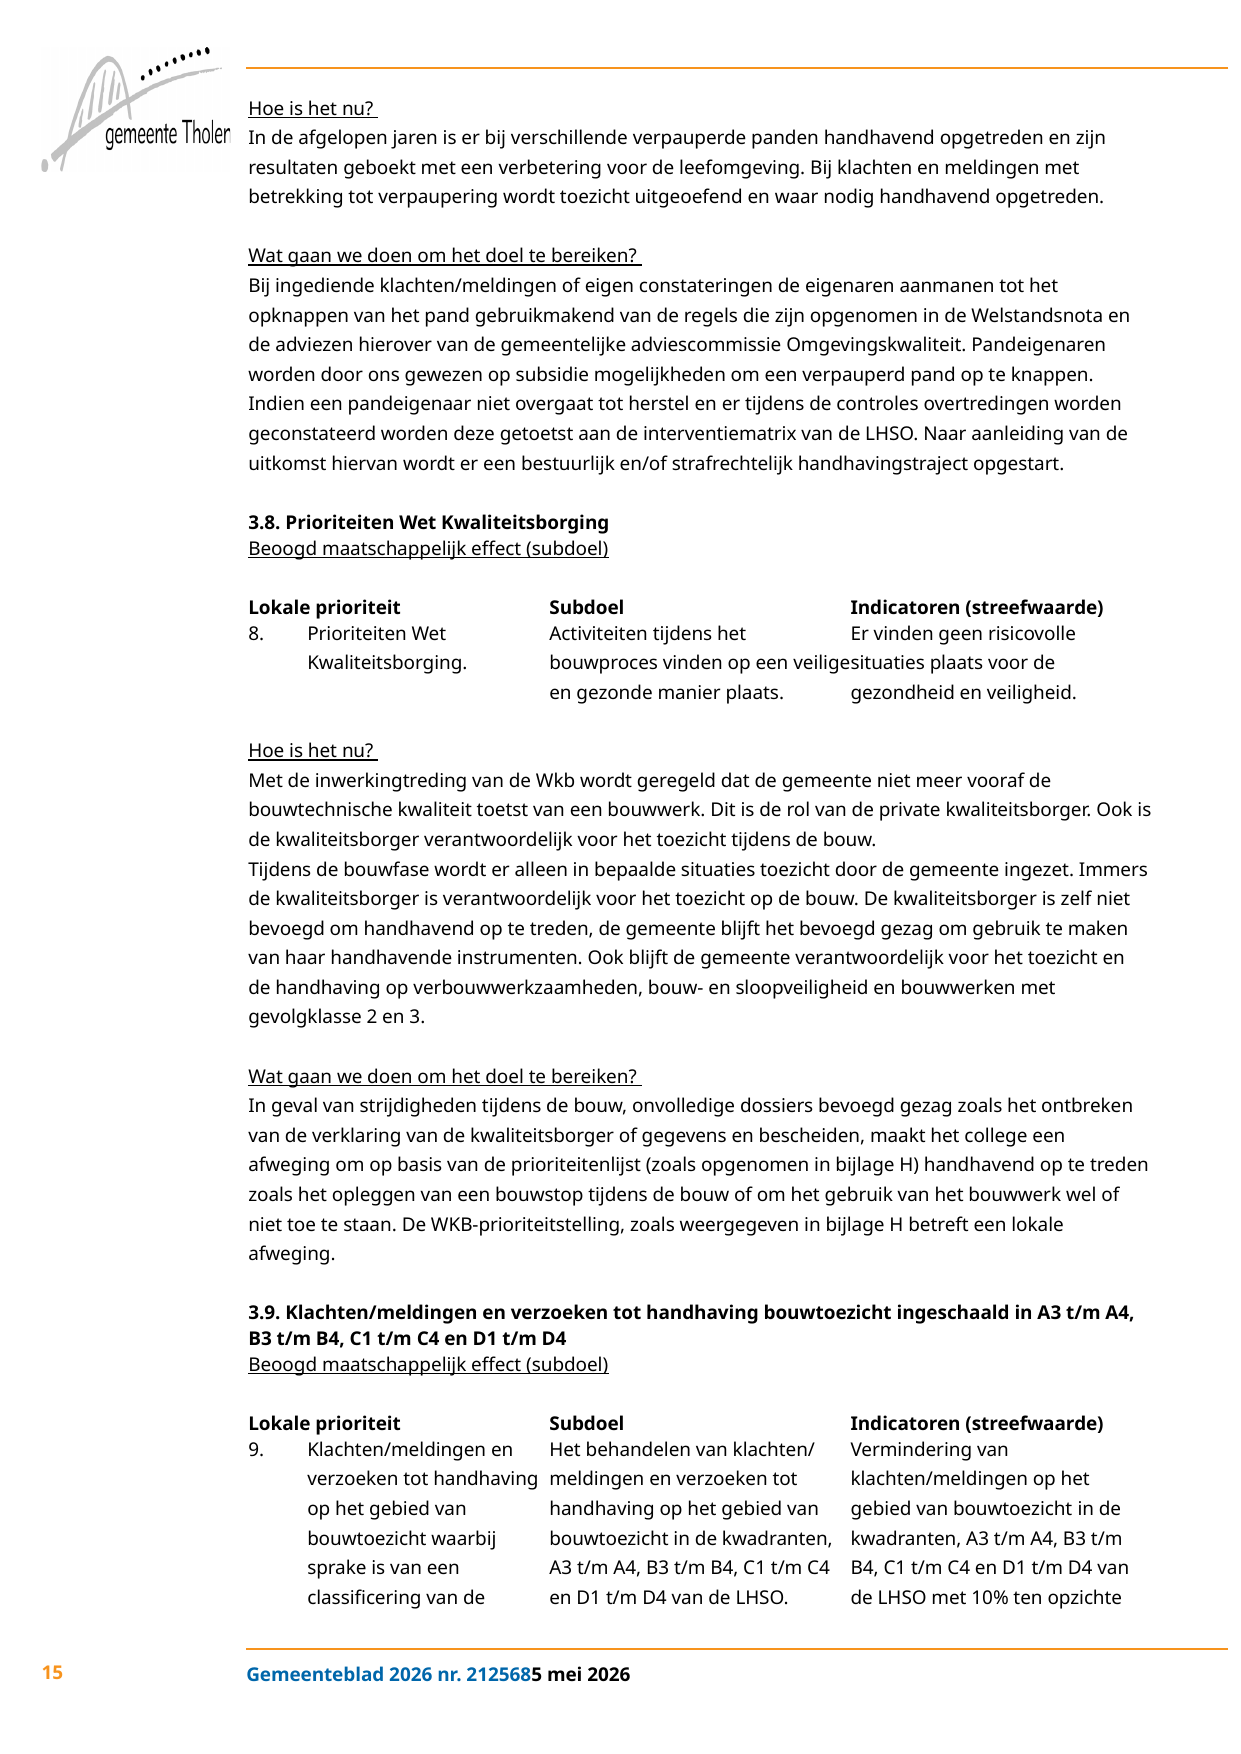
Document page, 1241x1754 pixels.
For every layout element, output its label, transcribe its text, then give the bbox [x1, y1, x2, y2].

text In geval van strijdigheden tijdens de bouw, onvolledige dossiers bevoegd gezag zoals het ontbreken van de verklaring van de kwaliteitsborger of gegevens en bescheiden, maakt het college een afweging om op basis van de prioriteitenlijst (zoals opgenomen in bijlage H) handhavend op te treden zoals het opleggen van een bouwstop tijdens de bouw of om het gebruik van het bouwwerk wel of niet toe te staan. De WKB-prioriteitstelling, zoals weergegeven in bijlage H betreft een lokale afweging. [248, 1092, 1152, 1266]
text In de afgelopen jaren is er bij verschillende verpauperde panden handhavend opgetreden en zijn resultaten geboekt met een verbetering voor de leefomgeving. Bij klachten en meldingen met betrekking tot verpaupering wordt toezicht uitgeoefend en waar nodig handhavend opgetreden. [248, 124, 1152, 209]
table_cell Vermindering van klachten/meldingen op het gebied van bouwtoezicht in de kwadranten, A3 t/m A4, B3 t/m B4, C1 t/m C4 en D1 t/m D4 van de LHSO met 10% ten opzichte [850, 1436, 1152, 1609]
table_header Subdoel [549, 594, 850, 620]
table_cell Prioriteiten Wet Kwaliteitsborging. [248, 620, 549, 704]
table_header Subdoel [549, 1410, 850, 1436]
table_cell Het behandelen van klachten/ meldingen en verzoeken tot handhaving op het gebied van bouwtoezicht in de kwadranten, A3 t/m A4, B3 t/m B4, C1 t/m C4 en D1 t/m D4 van de LHSO. [549, 1436, 850, 1609]
table_header Indicatoren (streefwaarde) [850, 594, 1152, 620]
text Wat gaan we doen om het doel te bereiken? [248, 1063, 1152, 1088]
text Beoogd maatschappelijk effect (subdoel) [248, 535, 1152, 560]
table_cell Activiteiten tijdens het bouwproces vinden op een veilige en gezonde manier plaats. [549, 620, 850, 704]
text Met de inwerkingtreding van de Wkb wordt geregeld dat de gemeente niet meer vooraf de bouwtechnische kwaliteit toetst van een bouwwerk. Dit is de rol van de private kwaliteitsborger. Ook is de kwaliteitsborger verantwoordelijk voor het toezicht tijdens de bouw. [248, 767, 1152, 852]
text Beoogd maatschappelijk effect (subdoel) [248, 1351, 1152, 1377]
table_header Lokale prioriteit [248, 1410, 549, 1436]
table_header Lokale prioriteit [248, 594, 549, 620]
picture [41, 47, 231, 172]
text Hoe is het nu? [248, 95, 1152, 121]
table_cell Er vinden geen risicovolle situaties plaats voor de gezondheid en veiligheid. [850, 620, 1152, 704]
text Bij ingediende klachten/meldingen of eigen constateringen de eigenaren aanmanen tot het opknappen van het pand gebruikmakend van de regels die zijn opgenomen in de Welstandsnota en de adviezen hierover van de gemeentelijke adviescommissie Omgevingskwaliteit. Pandeigenaren worden door ons gewezen op subsidie mogelijkheden om een verpauperd pand op te knappen. Indien een pandeigenaar niet overgaat tot herstel en er tijdens de controles overtredingen worden geconstateerd worden deze getoetst aan de interventiematrix van de LHSO. Naar aanleiding van de uitkomst hiervan wordt er een bestuurlijk en/of strafrechtelijk handhavingstraject opgestart. [248, 272, 1152, 476]
text Wat gaan we doen om het doel te bereiken? [248, 243, 1152, 268]
text Hoe is het nu? [248, 737, 1152, 763]
table_header Indicatoren (streefwaarde) [850, 1410, 1152, 1436]
table_cell Klachten/meldingen en verzoeken tot handhaving op het gebied van bouwtoezicht waarbij sprake is van een classificering van de [248, 1436, 549, 1609]
text 3.9. Klachten/meldingen en verzoeken tot handhaving bouwtoezicht ingeschaald in A3 t/m A4, B3 t/m B4, C1 t/m C4 en D1 t/m D4 [248, 1299, 1152, 1351]
text Tijdens de bouwfase wordt er alleen in bepaalde situaties toezicht door de gemeente ingezet. Immers de kwaliteitsborger is verantwoordelijk voor het toezicht op de bouw. De kwaliteitsborger is zelf niet bevoegd om handhavend op te treden, de gemeente blijft het bevoegd gezag om gebruik te maken van haar handhavende instrumenten. Ook blijft de gemeente verantwoordelijk voor het toezicht en de handhaving op verbouwwerkzaamheden, bouw- en sloopveiligheid en bouwwerken met gevolgklasse 2 en 3. [248, 856, 1152, 1029]
text 3.8. Prioriteiten Wet Kwaliteitsborging [248, 509, 1152, 535]
